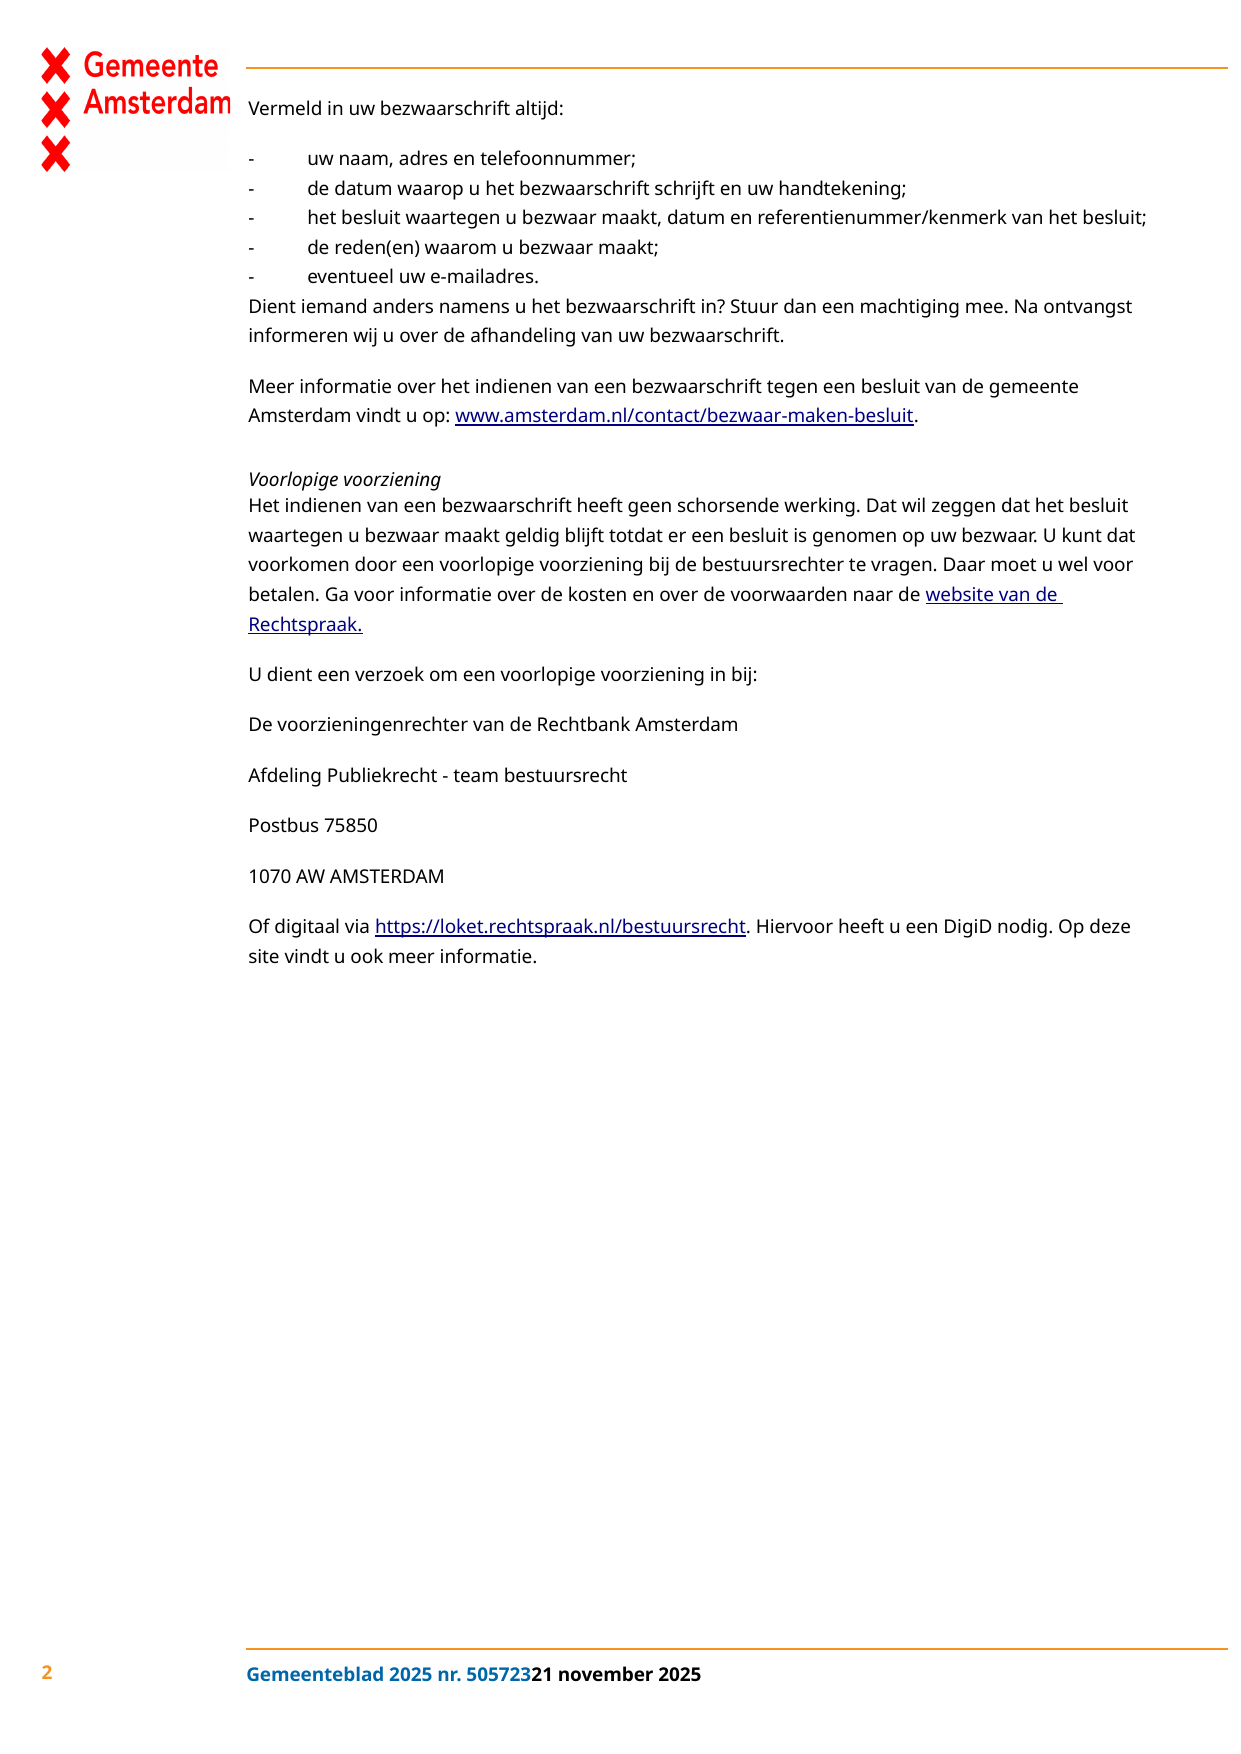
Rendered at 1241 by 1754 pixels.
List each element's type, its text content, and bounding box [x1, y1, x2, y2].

text Het indienen van een bezwaarschrift heeft geen schorsende werking. Dat wil zeggen dat het besluit waartegen u bezwaar maakt geldig blijft totdat er een besluit is genomen op uw bezwaar. U kunt dat voorkomen door een voorlopige voorziening bij de bestuursrechter te vragen. Daar moet u wel voor betalen. Ga voor informatie over de kosten en over de voorwaarden naar de website van de Rechtspraak. [248, 492, 1152, 636]
text Afdeling Publiekrecht - team bestuursrecht [248, 762, 1152, 788]
list eventueel uw e-mailadres. [248, 263, 1152, 289]
text Meer informatie over het indienen van een bezwaarschrift tegen een besluit van de gemeente Amsterdam vindt u op: www.amsterdam.nl/contact/bezwaar-maken-besluit. [248, 373, 1152, 428]
text De voorzieningenrechter van de Rechtbank Amsterdam [248, 712, 1152, 737]
text Voorlopige voorziening [248, 467, 1152, 492]
list het besluit waartegen u bezwaar maakt, datum en referentienummer/kenmerk van het besluit; [248, 204, 1152, 230]
list de reden(en) waarom u bezwaar maakt; [248, 234, 1152, 260]
text Postbus 75850 [248, 812, 1152, 838]
text Vermeld in uw bezwaarschrift altijd: [248, 95, 1152, 121]
list uw naam, adres en telefoonnummer; [248, 145, 1152, 171]
list de datum waarop u het bezwaarschrift schrijft en uw handtekening; [248, 175, 1152, 201]
text U dient een verzoek om een voorlopige voorziening in bij: [248, 661, 1152, 687]
text Dient iemand anders namens u het bezwaarschrift in? Stuur dan een machtiging mee. Na ontvangst informeren wij u over de afhandeling van uw bezwaarschrift. [248, 293, 1152, 348]
picture [41, 47, 231, 172]
text 1070 AW AMSTERDAM [248, 863, 1152, 888]
text Of digitaal via https://loket.rechtspraak.nl/bestuursrecht. Hiervoor heeft u een DigiD nodig. Op deze site vindt u ook meer informatie. [248, 913, 1152, 968]
